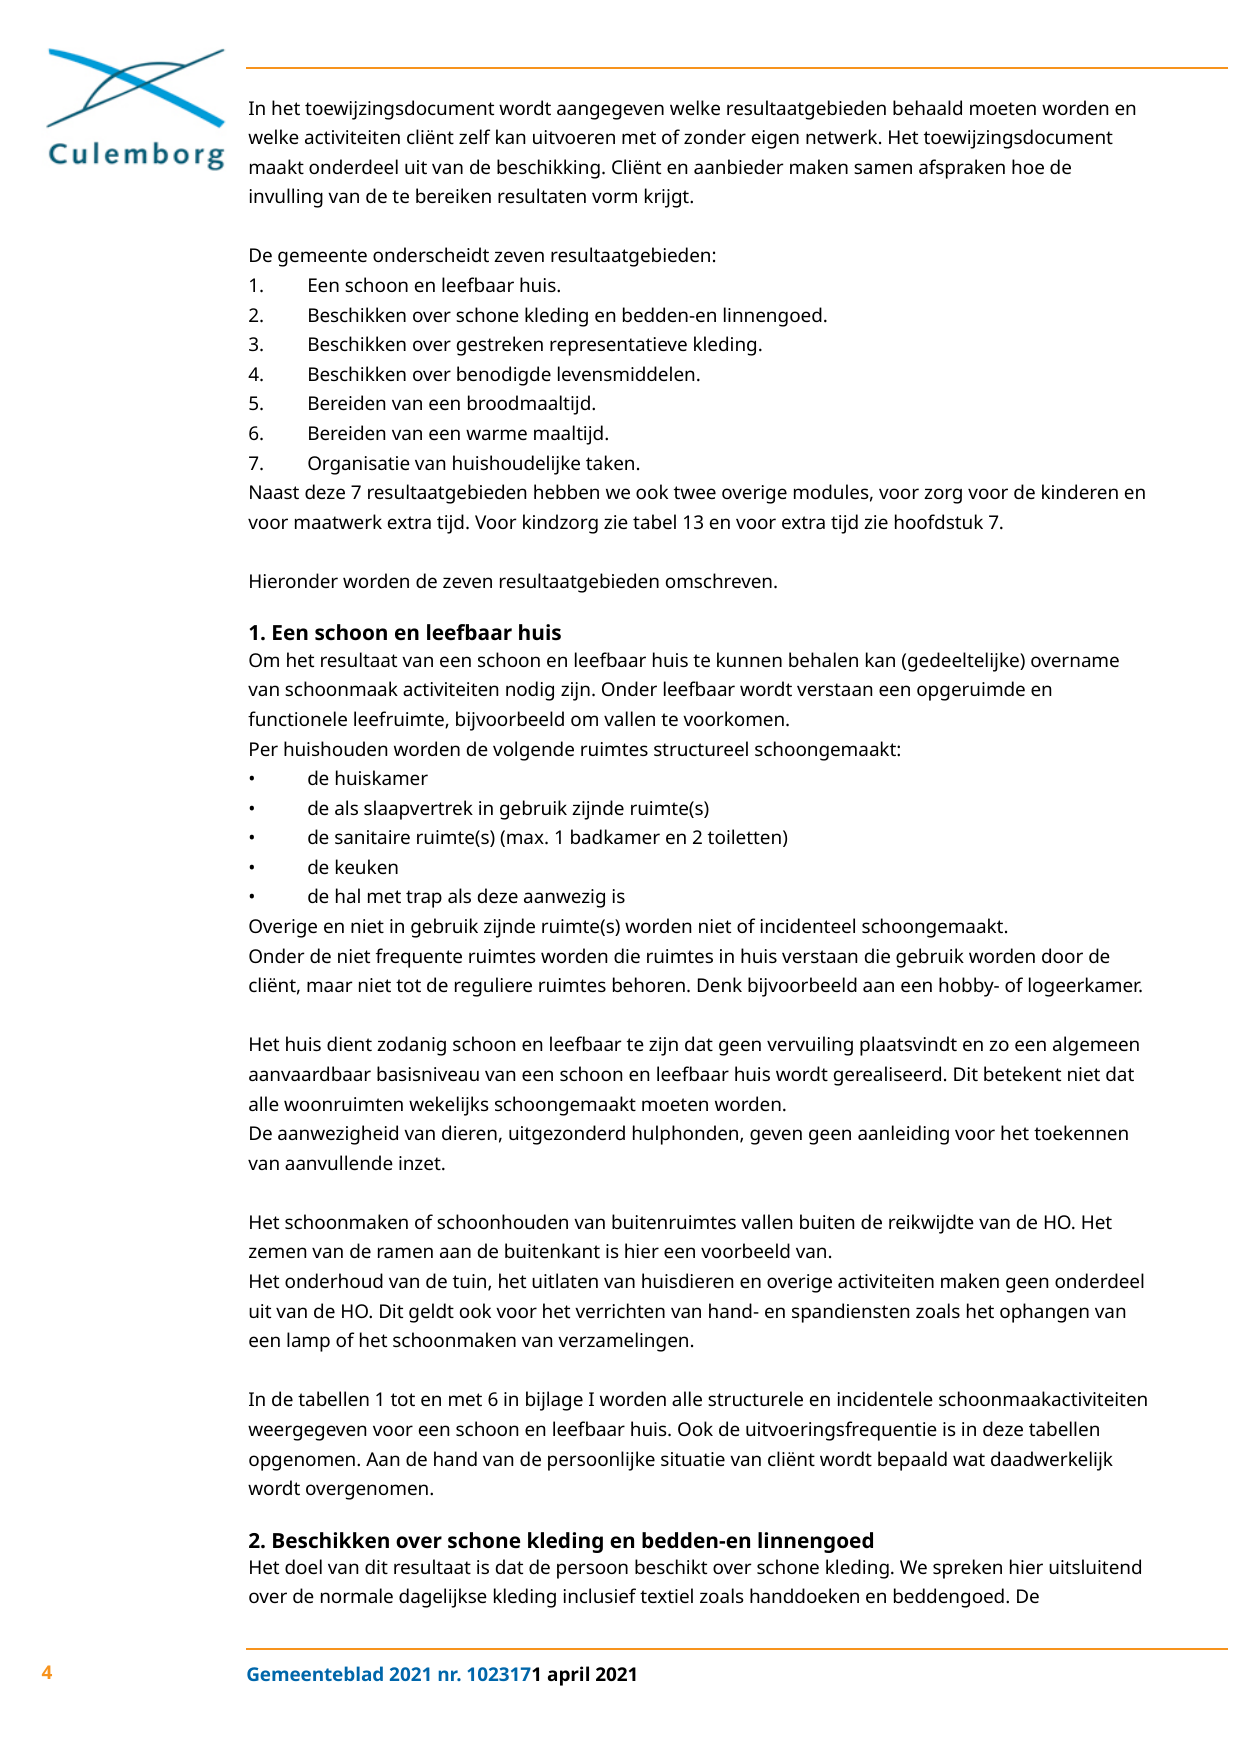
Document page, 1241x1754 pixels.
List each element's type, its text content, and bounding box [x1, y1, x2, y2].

list Beschikken over benodigde levensmiddelen. [248, 361, 1152, 387]
text 2. Beschikken over schone kleding en bedden-en linnengoed [248, 1526, 1152, 1554]
text Het schoonmaken of schoonhouden van buitenruimtes vallen buiten de reikwijdte van de HO. Het zemen van de ramen aan de buitenkant is hier een voorbeeld van. [248, 1209, 1152, 1264]
text De aanwezigheid van dieren, uitgezonderd hulphonden, geven geen aanleiding voor het toekennen van aanvullende inzet. [248, 1120, 1152, 1176]
list Bereiden van een warme maaltijd. [248, 420, 1152, 446]
text Onder de niet frequente ruimtes worden die ruimtes in huis verstaan die gebruik worden door de cliënt, maar niet tot de reguliere ruimtes behoren. Denk bijvoorbeeld aan een hobby- of logeerkamer. [248, 943, 1152, 998]
list de hal met trap als deze aanwezig is [248, 884, 1152, 909]
text Het onderhoud van de tuin, het uitlaten van huisdieren en overige activiteiten maken geen onderdeel uit van de HO. Dit geldt ook voor het verrichten van hand- en spandiensten zoals het ophangen van een lamp of het schoonmaken van verzamelingen. [248, 1268, 1152, 1353]
text Naast deze 7 resultaatgebieden hebben we ook twee overige modules, voor zorg voor de kinderen en voor maatwerk extra tijd. Voor kindzorg zie tabel 13 en voor extra tijd zie hoofdstuk 7. [248, 479, 1152, 535]
list Beschikken over schone kleding en bedden-en linnengoed. [248, 302, 1152, 328]
text Overige en niet in gebruik zijnde ruimte(s) worden niet of incidenteel schoongemaakt. [248, 913, 1152, 939]
text Hieronder worden de zeven resultaatgebieden omschreven. [248, 568, 1152, 594]
text De gemeente onderscheidt zeven resultaatgebieden: [248, 243, 1152, 268]
list de keuken [248, 854, 1152, 880]
text Per huishouden worden de volgende ruimtes structureel schoongemaakt: [248, 736, 1152, 761]
picture [41, 47, 231, 172]
list Beschikken over gestreken representatieve kleding. [248, 331, 1152, 357]
text In het toewijzingsdocument wordt aangegeven welke resultaatgebieden behaald moeten worden en welke activiteiten cliënt zelf kan uitvoeren met of zonder eigen netwerk. Het toewijzingsdocument maakt onderdeel uit van de beschikking. Cliënt en aanbieder maken samen afspraken hoe de invulling van de te bereiken resultaten vorm krijgt. [248, 95, 1152, 209]
text 1. Een schoon en leefbaar huis [248, 618, 1152, 647]
text Het huis dient zodanig schoon en leefbaar te zijn dat geen vervuiling plaatsvindt en zo een algemeen aanvaardbaar basisniveau van een schoon en leefbaar huis wordt gerealiseerd. Dit betekent niet dat alle woonruimten wekelijks schoongemaakt moeten worden. [248, 1032, 1152, 1116]
list de sanitaire ruimte(s) (max. 1 badkamer en 2 toiletten) [248, 824, 1152, 850]
text Het doel van dit resultaat is dat de persoon beschikt over schone kleding. We spreken hier uitsluitend over de normale dagelijkse kleding inclusief textiel zoals handdoeken en beddengoed. De [248, 1554, 1152, 1609]
text In de tabellen 1 tot en met 6 in bijlage I worden alle structurele en incidentele schoonmaakactiviteiten weergegeven voor een schoon en leefbaar huis. Ook de uitvoeringsfrequentie is in deze tabellen opgenomen. Aan de hand van de persoonlijke situatie van cliënt wordt bepaald wat daadwerkelijk wordt overgenomen. [248, 1387, 1152, 1501]
list Een schoon en leefbaar huis. [248, 272, 1152, 298]
list de als slaapvertrek in gebruik zijnde ruimte(s) [248, 795, 1152, 821]
list Bereiden van een broodmaaltijd. [248, 391, 1152, 416]
list Organisatie van huishoudelijke taken. [248, 450, 1152, 476]
list de huiskamer [248, 765, 1152, 791]
text Om het resultaat van een schoon en leefbaar huis te kunnen behalen kan (gedeeltelijke) overname van schoonmaak activiteiten nodig zijn. Onder leefbaar wordt verstaan een opgeruimde en functionele leefruimte, bijvoorbeeld om vallen te voorkomen. [248, 647, 1152, 732]
